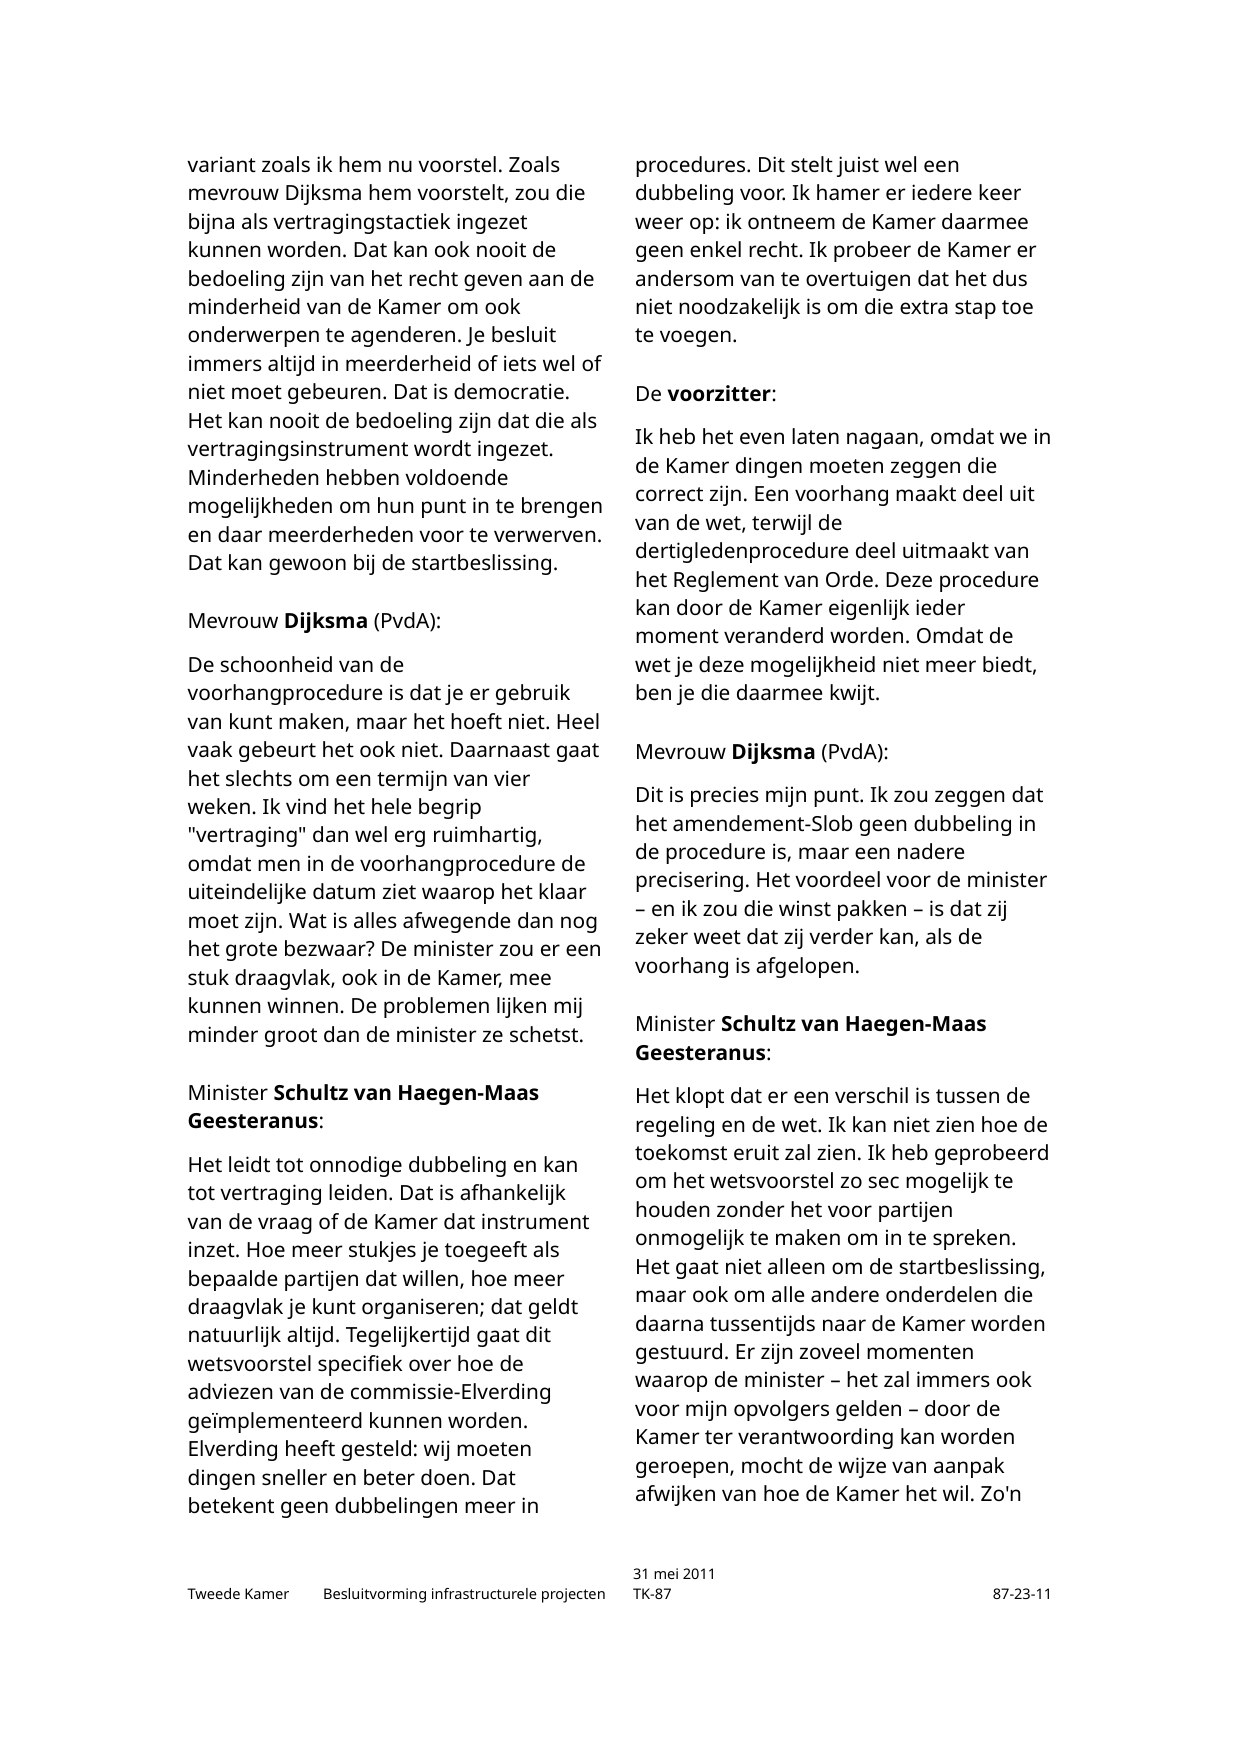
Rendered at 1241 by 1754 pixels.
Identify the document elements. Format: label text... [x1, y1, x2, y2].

text Minister Schultz van Haegen-Maas Geesteranus: [187, 1078, 605, 1135]
text Het leidt tot onnodige dubbeling en kan tot vertraging leiden. Dat is afhankelijk van de vraag of de Kamer dat instrument inzet. Hoe meer stukjes je toegeeft als bepaalde partijen dat willen, hoe meer draagvlak je kunt organiseren; dat geldt natuurlijk altijd. Tegelijkertijd gaat dit wetsvoorstel specifiek over hoe de adviezen van de commissie-Elverding geïmplementeerd kunnen worden. Elverding heeft gesteld: wij moeten dingen sneller en beter doen. Dat betekent geen dubbelingen meer in [187, 1150, 605, 1520]
text De voorzitter: [635, 379, 1053, 407]
text De schoonheid van de voorhangprocedure is dat je er gebruik van kunt maken, maar het hoeft niet. Heel vaak gebeurt het ook niet. Daarnaast gaat het slechts om een termijn van vier weken. Ik vind het hele begrip "vertraging" dan wel erg ruimhartig, omdat men in de voorhangprocedure de uiteindelijke datum ziet waarop het klaar moet zijn. Wat is alles afwegende dan nog het grote bezwaar? De minister zou er een stuk draagvlak, ook in de Kamer, mee kunnen winnen. De problemen lijken mij minder groot dan de minister ze schetst. [187, 650, 605, 1048]
text Minister Schultz van Haegen-Maas Geesteranus: [635, 1009, 1053, 1066]
text Dit is precies mijn punt. Ik zou zeggen dat het amendement-Slob geen dubbeling in de procedure is, maar een nadere precisering. Het voordeel voor de minister – en ik zou die winst pakken – is dat zij zeker weet dat zij verder kan, als de voorhang is afgelopen. [635, 780, 1053, 979]
text Mevrouw Dijksma (PvdA): [187, 607, 605, 635]
text Mevrouw Dijksma (PvdA): [635, 737, 1053, 765]
text Het klopt dat er een verschil is tussen de regeling en de wet. Ik kan niet zien hoe de toekomst eruit zal zien. Ik heb geprobeerd om het wetsvoorstel zo sec mogelijk te houden zonder het voor partijen onmogelijk te maken om in te spreken. Het gaat niet alleen om de startbeslissing, maar ook om alle andere onderdelen die daarna tussentijds naar de Kamer worden gestuurd. Er zijn zoveel momenten waarop de minister – het zal immers ook voor mijn opvolgers gelden – door de Kamer ter verantwoording kan worden geroepen, mocht de wijze van aanpak afwijken van hoe de Kamer het wil. Zo'n [635, 1081, 1053, 1508]
text procedures. Dit stelt juist wel een dubbeling voor. Ik hamer er iedere keer weer op: ik ontneem de Kamer daarmee geen enkel recht. Ik probeer de Kamer er andersom van te overtuigen dat het dus niet noodzakelijk is om die extra stap toe te voegen. [635, 150, 1053, 349]
text variant zoals ik hem nu voorstel. Zoals mevrouw Dijksma hem voorstelt, zou die bijna als vertragingstactiek ingezet kunnen worden. Dat kan ook nooit de bedoeling zijn van het recht geven aan de minderheid van de Kamer om ook onderwerpen te agenderen. Je besluit immers altijd in meerderheid of iets wel of niet moet gebeuren. Dat is democratie. Het kan nooit de bedoeling zijn dat die als vertragingsinstrument wordt ingezet. Minderheden hebben voldoende mogelijkheden om hun punt in te brengen en daar meerderheden voor te verwerven. Dat kan gewoon bij de startbeslissing. [187, 150, 605, 577]
text Ik heb het even laten nagaan, omdat we in de Kamer dingen moeten zeggen die correct zijn. Een voorhang maakt deel uit van de wet, terwijl de dertigledenprocedure deel uitmaakt van het Reglement van Orde. Deze procedure kan door de Kamer eigenlijk ieder moment veranderd worden. Omdat de wet je deze mogelijkheid niet meer biedt, ben je die daarmee kwijt. [635, 422, 1053, 707]
